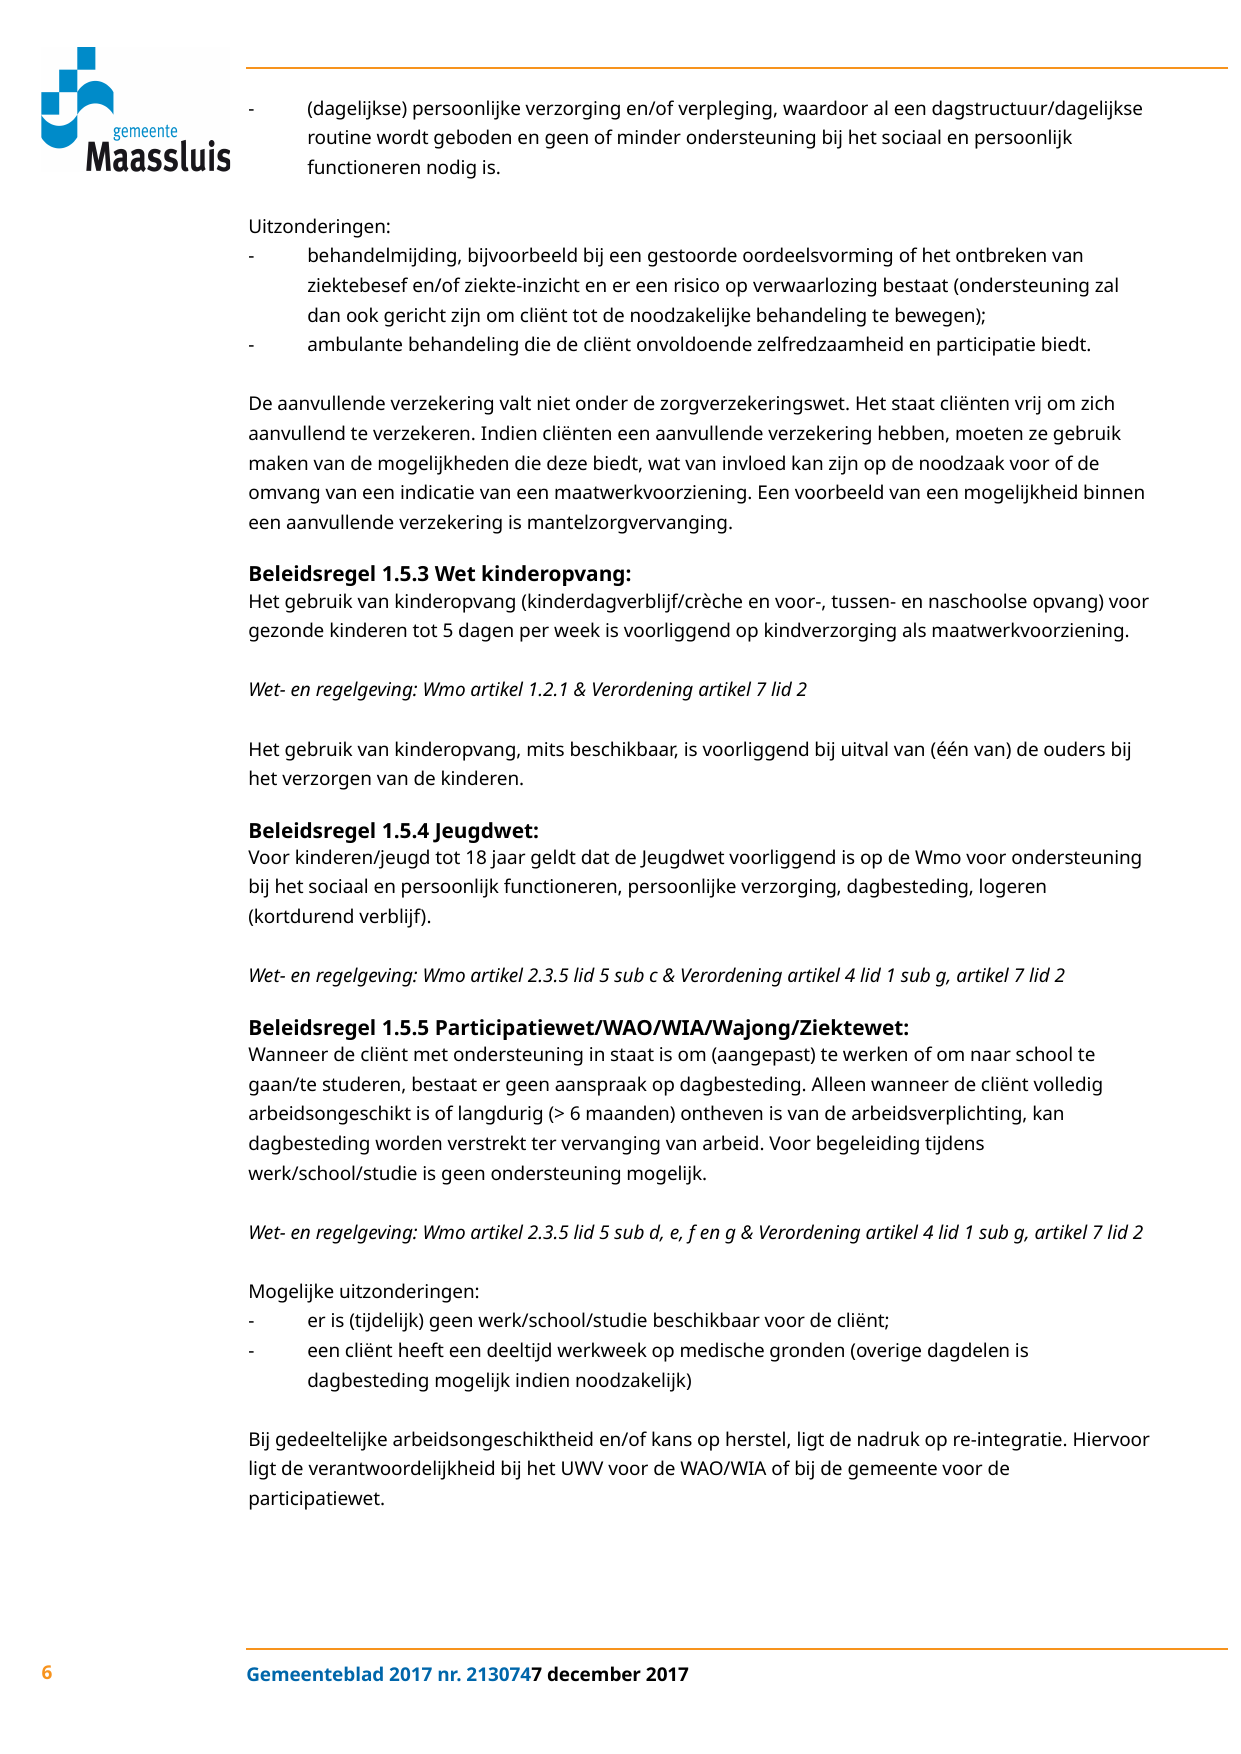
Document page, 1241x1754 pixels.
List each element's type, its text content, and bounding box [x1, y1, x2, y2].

text Bij gedeeltelijke arbeidsongeschiktheid en/of kans op herstel, ligt de nadruk op re-integratie. Hiervoor ligt de verantwoordelijkheid bij het UWV voor de WAO/WIA of bij de gemeente voor de participatiewet. [248, 1426, 1152, 1511]
list ambulante behandeling die de cliënt onvoldoende zelfredzaamheid en participatie biedt. [248, 331, 1152, 357]
text Het gebruik van kinderopvang (kinderdagverblijf/crèche en voor-, tussen- en naschoolse opvang) voor gezonde kinderen tot 5 dagen per week is voorliggend op kindverzorging als maatwerkvoorziening. [248, 588, 1152, 643]
list er is (tijdelijk) geen werk/school/studie beschikbaar voor de cliënt; [248, 1308, 1152, 1333]
text Beleidsregel 1.5.3 Wet kinderopvang: [248, 559, 1152, 588]
list een cliënt heeft een deeltijd werkweek op medische gronden (overige dagdelen is dagbesteding mogelijk indien noodzakelijk) [248, 1337, 1152, 1392]
text Beleidsregel 1.5.5 Participatiewet/WAO/WIA/Wajong/Ziektewet: [248, 1013, 1152, 1041]
text Het gebruik van kinderopvang, mits beschikbaar, is voorliggend bij uitval van (één van) de ouders bij het verzorgen van de kinderen. [248, 736, 1152, 791]
text Wet- en regelgeving: Wmo artikel 2.3.5 lid 5 sub c & Verordening artikel 4 lid 1 sub g, artikel 7 lid 2 [248, 962, 1152, 988]
text De aanvullende verzekering valt niet onder de zorgverzekeringswet. Het staat cliënten vrij om zich aanvullend te verzekeren. Indien cliënten een aanvullende verzekering hebben, moeten ze gebruik maken van de mogelijkheden die deze biedt, wat van invloed kan zijn op de noodzaak voor of de omvang van een indicatie van een maatwerkvoorziening. Een voorbeeld van een mogelijkheid binnen een aanvullende verzekering is mantelzorgvervanging. [248, 391, 1152, 535]
text Wanneer de cliënt met ondersteuning in staat is om (aangepast) te werken of om naar school te gaan/te studeren, bestaat er geen aanspraak op dagbesteding. Alleen wanneer de cliënt volledig arbeidsongeschikt is of langdurig (> 6 maanden) ontheven is van de arbeidsverplichting, kan dagbesteding worden verstrekt ter vervanging van arbeid. Voor begeleiding tijdens werk/school/studie is geen ondersteuning mogelijk. [248, 1041, 1152, 1185]
list (dagelijkse) persoonlijke verzorging en/of verpleging, waardoor al een dagstructuur/dagelijkse routine wordt geboden en geen of minder ondersteuning bij het sociaal en persoonlijk functioneren nodig is. [248, 95, 1152, 180]
text Beleidsregel 1.5.4 Jeugdwet: [248, 816, 1152, 844]
list behandelmijding, bijvoorbeeld bij een gestoorde oordeelsvorming of het ontbreken van ziektebesef en/of ziekte-inzicht en er een risico op verwaarlozing bestaat (ondersteuning zal dan ook gericht zijn om cliënt tot de noodzakelijke behandeling te bewegen); [248, 243, 1152, 328]
text Voor kinderen/jeugd tot 18 jaar geldt dat de Jeugdwet voorliggend is op de Wmo voor ondersteuning bij het sociaal en persoonlijk functioneren, persoonlijke verzorging, dagbesteding, logeren (kortdurend verblijf). [248, 844, 1152, 929]
text Wet- en regelgeving: Wmo artikel 2.3.5 lid 5 sub d, e, f en g & Verordening artikel 4 lid 1 sub g, artikel 7 lid 2 [248, 1219, 1152, 1244]
text Uitzonderingen: [248, 213, 1152, 239]
picture [41, 47, 77, 92]
picture [41, 47, 231, 172]
text Wet- en regelgeving: Wmo artikel 1.2.1 & Verordening artikel 7 lid 2 [248, 677, 1152, 702]
text Mogelijke uitzonderingen: [248, 1278, 1152, 1304]
